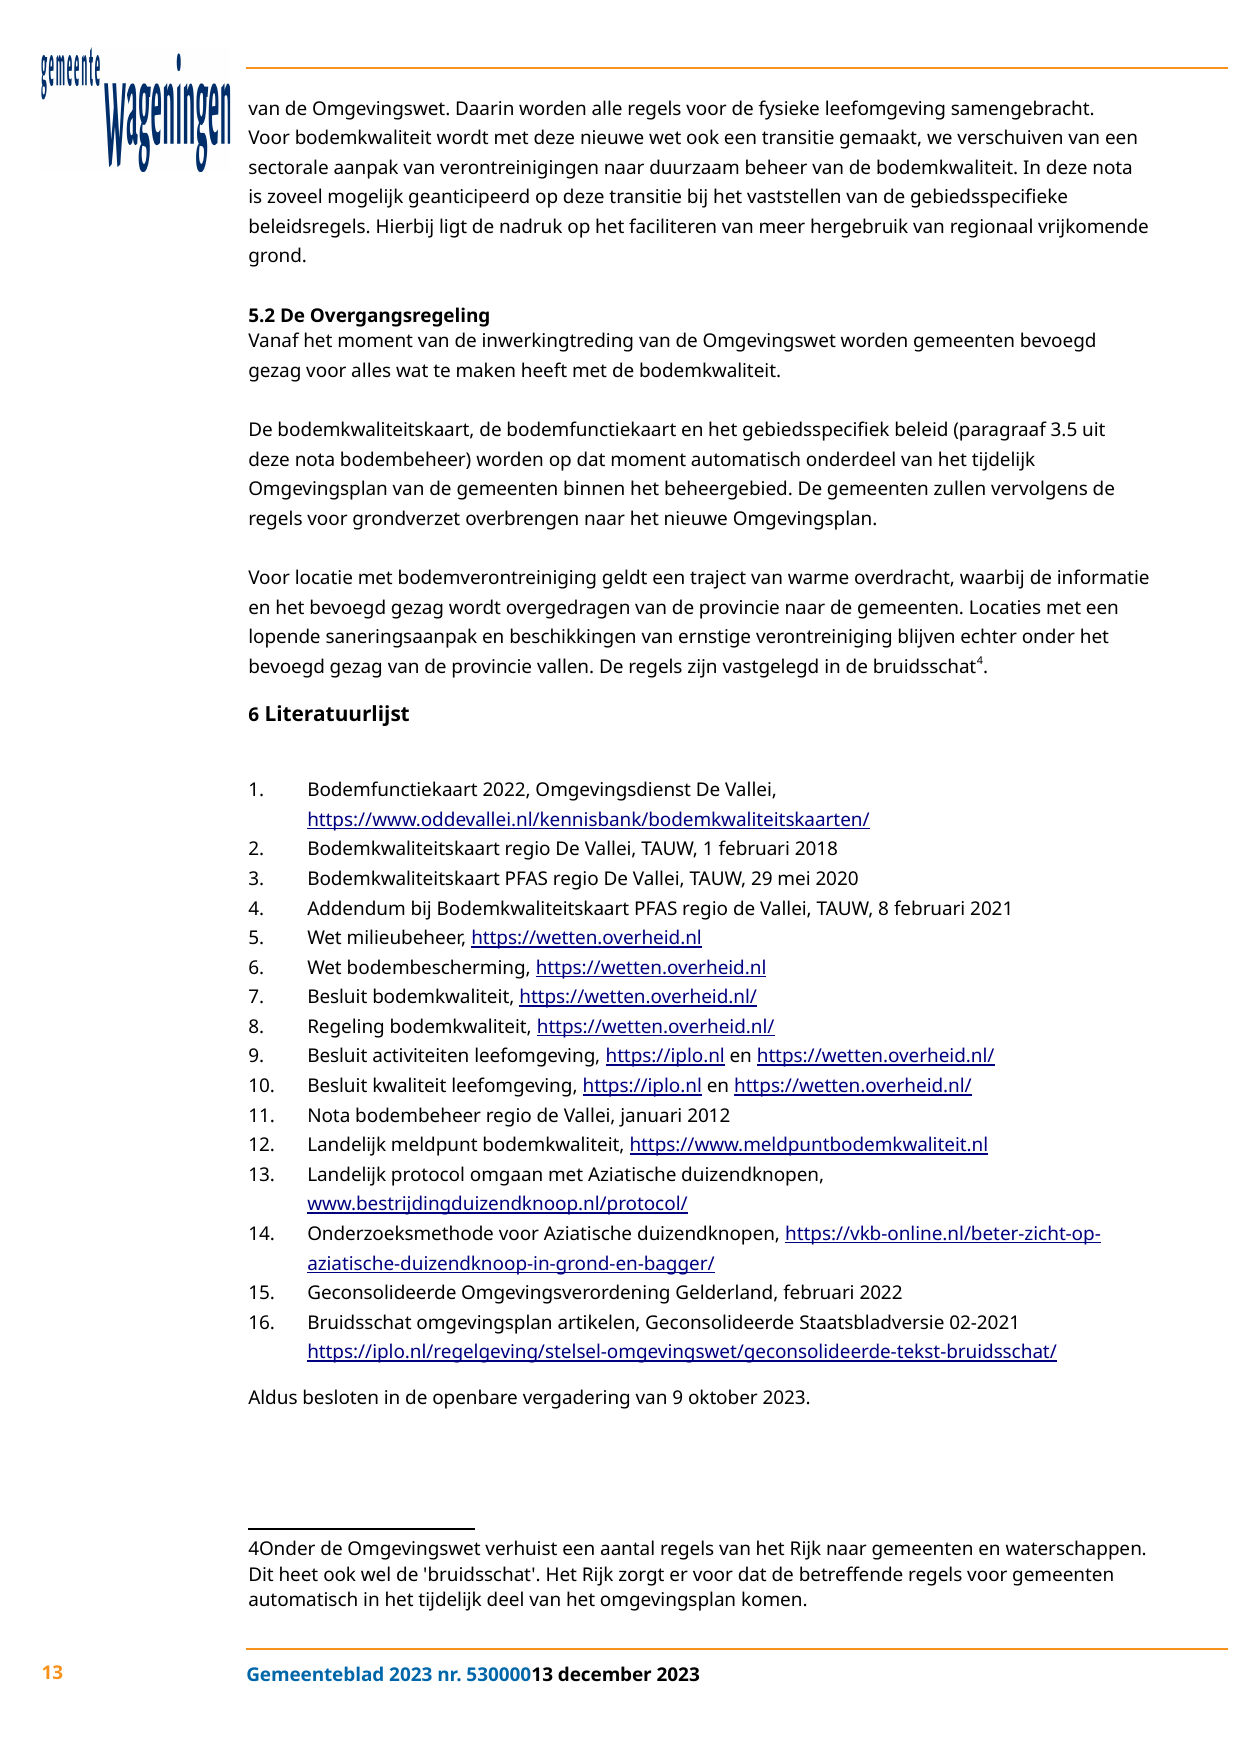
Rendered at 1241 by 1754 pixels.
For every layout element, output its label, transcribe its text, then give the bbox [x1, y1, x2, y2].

picture [41, 47, 231, 172]
list Landelijk meldpunt bodemkwaliteit, https://www.meldpuntbodemkwaliteit.nl [248, 1131, 1152, 1157]
text Vanaf het moment van de inwerkingtreding van de Omgevingswet worden gemeenten bevoegd gezag voor alles wat te maken heeft met de bodemkwaliteit. [248, 328, 1152, 383]
text Voor bodemkwaliteit wordt met deze nieuwe wet ook een transitie gemaakt, we verschuiven van een sectorale aanpak van verontreinigingen naar duurzaam beheer van de bodemkwaliteit. In deze nota is zoveel mogelijk geanticipeerd op deze transitie bij het vaststellen van de gebiedsspecifieke beleidsregels. Hierbij ligt de nadruk op het faciliteren van meer hergebruik van regionaal vrijkomende grond. [248, 124, 1152, 268]
list Bruidsschat omgevingsplan artikelen, Geconsolideerde Staatsbladversie 02-2021 https://iplo.nl/regelgeving/stelsel-omgevingswet/geconsolideerde-tekst-bruidsschat/ [248, 1309, 1152, 1364]
list Bodemfunctiekaart 2022, Omgevingsdienst De Vallei, https://www.oddevallei.nl/kennisbank/bodemkwaliteitskaarten/ [248, 776, 1152, 832]
text Voor locatie met bodemverontreiniging geldt een traject van warme overdracht, waarbij de informatie en het bevoegd gezag wordt overgedragen van de provincie naar de gemeenten. Locaties met een lopende saneringsaanpak en beschikkingen van ernstige verontreiniging blijven echter onder het bevoegd gezag van de provincie vallen. De regels zijn vastgelegd in de bruidsschat. [248, 564, 1152, 679]
list Addendum bij Bodemkwaliteitskaart PFAS regio de Vallei, TAUW, 8 februari 2021 [248, 895, 1152, 920]
list Wet milieubeheer, https://wetten.overheid.nl [248, 924, 1152, 950]
list Bodemkwaliteitskaart regio De Vallei, TAUW, 1 februari 2018 [248, 836, 1152, 861]
list Besluit kwaliteit leefomgeving, https://iplo.nl en https://wetten.overheid.nl/ [248, 1072, 1152, 1098]
text Aldus besloten in de openbare vergadering van 9 oktober 2023. [248, 1384, 1152, 1410]
text Onder de Omgevingswet verhuist een aantal regels van het Rijk naar gemeenten en waterschappen. Dit heet ook wel de 'bruidsschat'. Het Rijk zorgt er voor dat de betreffende regels voor gemeenten automatisch in het tijdelijk deel van het omgevingsplan komen. [248, 1535, 1152, 1612]
list Geconsolideerde Omgevingsverordening Gelderland, februari 2022 [248, 1279, 1152, 1305]
text van de Omgevingswet. Daarin worden alle regels voor de fysieke leefomgeving samengebracht. [248, 95, 1152, 121]
text De bodemkwaliteitskaart, de bodemfunctiekaart en het gebiedsspecifiek beleid (paragraaf 3.5 uit deze nota bodembeheer) worden op dat moment automatisch onderdeel van het tijdelijk Omgevingsplan van de gemeenten binnen het beheergebied. De gemeenten zullen vervolgens de regels voor grondverzet overbrengen naar het nieuwe Omgevingsplan. [248, 416, 1152, 531]
list Nota bodembeheer regio de Vallei, januari 2012 [248, 1102, 1152, 1127]
text 6 Literatuurlijst [248, 699, 1152, 727]
list Besluit activiteiten leefomgeving, https://iplo.nl en https://wetten.overheid.nl/ [248, 1043, 1152, 1068]
list Bodemkwaliteitskaart PFAS regio De Vallei, TAUW, 29 mei 2020 [248, 865, 1152, 891]
list Landelijk protocol omgaan met Aziatische duizendknopen, www.bestrijdingduizendknoop.nl/protocol/ [248, 1161, 1152, 1216]
list Wet bodembescherming, https://wetten.overheid.nl [248, 954, 1152, 979]
list Besluit bodemkwaliteit, https://wetten.overheid.nl/ [248, 983, 1152, 1009]
list Onderzoeksmethode voor Aziatische duizendknopen, https://vkb-online.nl/beter-zicht-op-aziatische-duizendknoop-in-grond-en-bagger/ [248, 1220, 1152, 1275]
list Regeling bodemkwaliteit, https://wetten.overheid.nl/ [248, 1013, 1152, 1039]
text 5.2 De Overgangsregeling [248, 302, 1152, 328]
